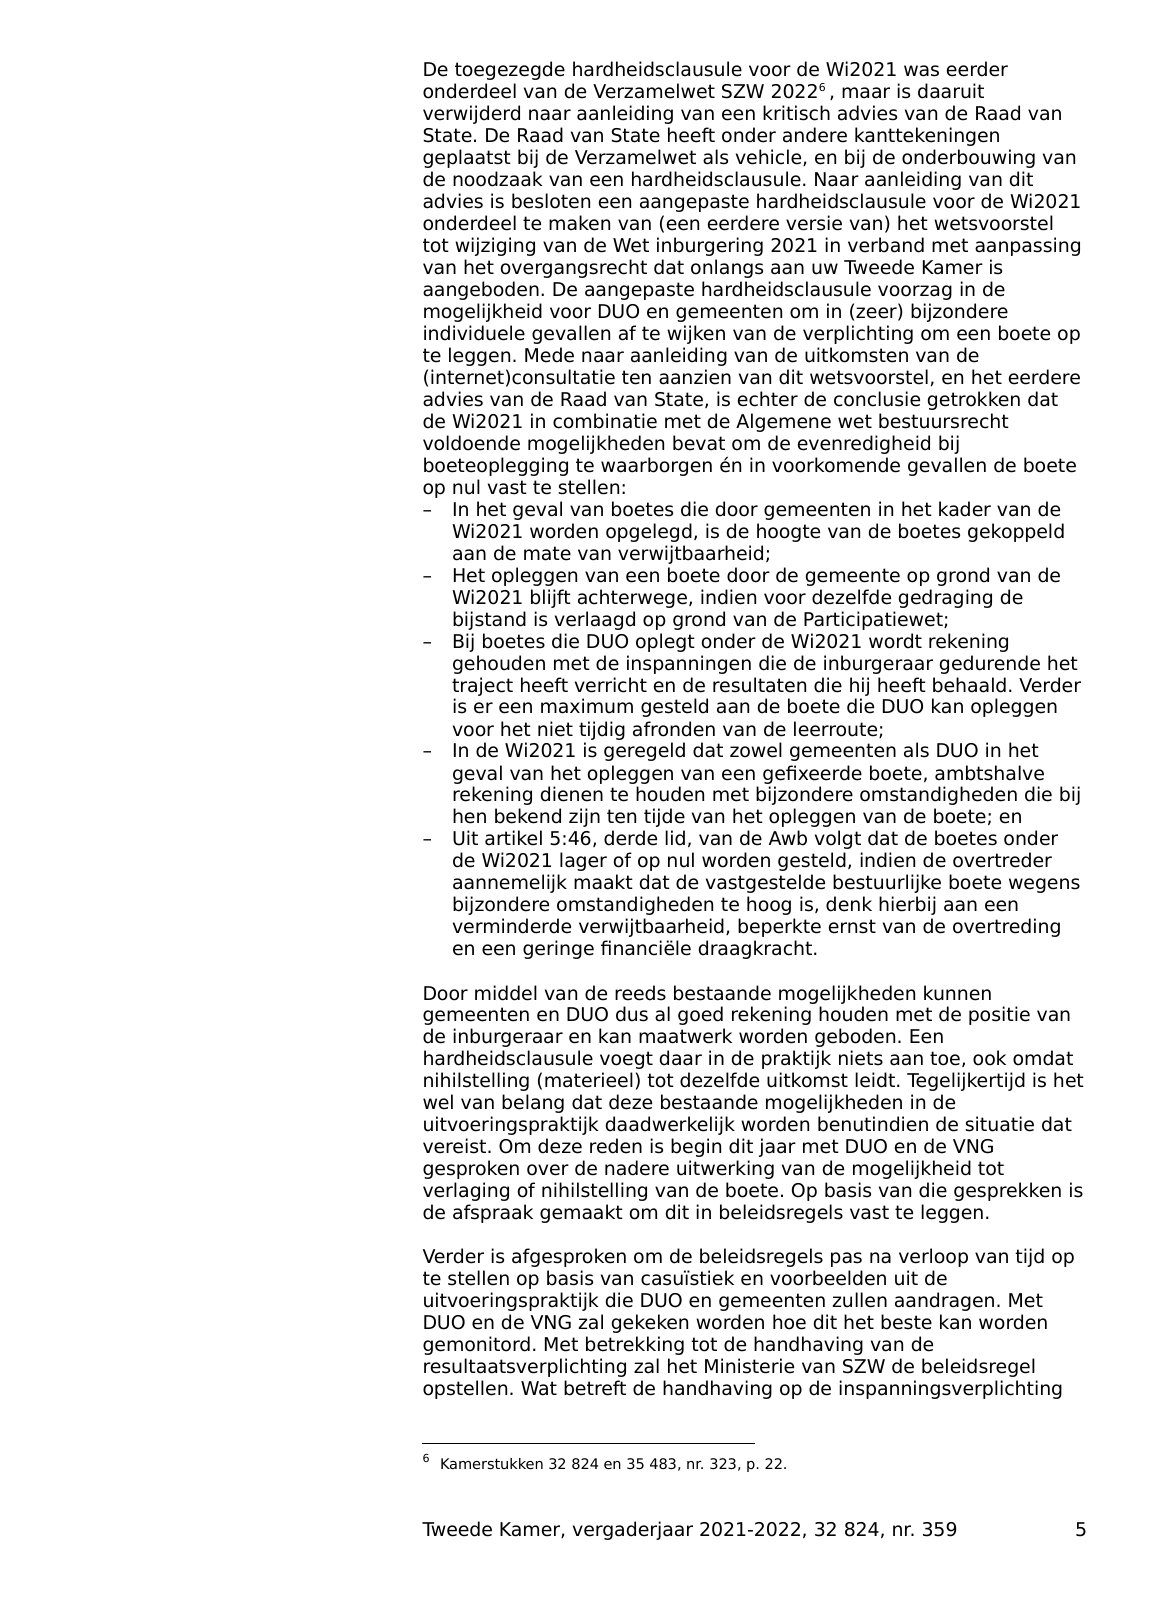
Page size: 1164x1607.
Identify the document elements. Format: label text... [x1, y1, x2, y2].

text – In het geval van boetes die door gemeenten in het kader van de Wi2021 worden opgelegd, is de hoogte van de boetes gekoppeld aan de mate van verwijtbaarheid; [422, 499, 1087, 564]
text Kamerstukken 32 824 en 35 483, nr. 323, p. 22. [422, 1452, 1087, 1474]
text – Bij boetes die DUO oplegt onder de Wi2021 wordt rekening gehouden met de inspanningen die de inburgeraar gedurende het traject heeft verricht en de resultaten die hij heeft behaald. Verder is er een maximum gesteld aan de boete die DUO kan opleggen voor het niet tijdig afronden van de leerroute; [422, 631, 1087, 740]
text – In de Wi2021 is geregeld dat zowel gemeenten als DUO in het geval van het opleggen van een gefixeerde boete, ambtshalve rekening dienen te houden met bijzondere omstandigheden die bij hen bekend zijn ten tijde van het opleggen van de boete; en [422, 740, 1087, 828]
text Verder is afgesproken om de beleidsregels pas na verloop van tijd op te stellen op basis van casuïstiek en voorbeelden uit de uitvoeringspraktijk die DUO en gemeenten zullen aandragen. Met DUO en de VNG zal gekeken worden hoe dit het beste kan worden gemonitord. Met betrekking tot de handhaving van de resultaatsverplichting zal het Ministerie van SZW de beleidsregel opstellen. Wat betreft de handhaving op de inspanningsverplichting [422, 1246, 1087, 1400]
text De toegezegde hardheidsclausule voor de Wi2021 was eerder onderdeel van de Verzamelwet SZW 2022, maar is daaruit verwijderd naar aanleiding van een kritisch advies van de Raad van State. De Raad van State heeft onder andere kanttekeningen geplaatst bij de Verzamelwet als vehicle, en bij de onderbouwing van de noodzaak van een hardheidsclausule. Naar aanleiding van dit advies is besloten een aangepaste hardheidsclausule voor de Wi2021 onderdeel te maken van (een eerdere versie van) het wetsvoorstel tot wijziging van de Wet inburgering 2021 in verband met aanpassing van het overgangsrecht dat onlangs aan uw Tweede Kamer is aangeboden. De aangepaste hardheidsclausule voorzag in de mogelijkheid voor DUO en gemeenten om in (zeer) bijzondere individuele gevallen af te wijken van de verplichting om een boete op te leggen. Mede naar aanleiding van de uitkomsten van de (internet)consultatie ten aanzien van dit wetsvoorstel, en het eerdere advies van de Raad van State, is echter de conclusie getrokken dat de Wi2021 in combinatie met de Algemene wet bestuursrecht voldoende mogelijkheden bevat om de evenredigheid bij boeteoplegging te waarborgen én in voorkomende gevallen de boete op nul vast te stellen: [422, 59, 1087, 499]
text Door middel van de reeds bestaande mogelijkheden kunnen gemeenten en DUO dus al goed rekening houden met de positie van de inburgeraar en kan maatwerk worden geboden. Een hardheidsclausule voegt daar in de praktijk niets aan toe, ook omdat nihilstelling (materieel) tot dezelfde uitkomst leidt. Tegelijkertijd is het wel van belang dat deze bestaande mogelijkheden in de uitvoeringspraktijk daadwerkelijk worden benutindien de situatie dat vereist. Om deze reden is begin dit jaar met DUO en de VNG gesproken over de nadere uitwerking van de mogelijkheid tot verlaging of nihilstelling van de boete. Op basis van die gesprekken is de afspraak gemaakt om dit in beleidsregels vast te leggen. [422, 982, 1087, 1224]
text – Het opleggen van een boete door de gemeente op grond van de Wi2021 blijft achterwege, indien voor dezelfde gedraging de bijstand is verlaagd op grond van de Participatiewet; [422, 564, 1087, 631]
text – Uit artikel 5:46, derde lid, van de Awb volgt dat de boetes onder de Wi2021 lager of op nul worden gesteld, indien de overtreder aannemelijk maakt dat de vastgestelde bestuurlijke boete wegens bijzondere omstandigheden te hoog is, denk hierbij aan een verminderde verwijtbaarheid, beperkte ernst van de overtreding en een geringe financiële draagkracht. [422, 828, 1087, 960]
